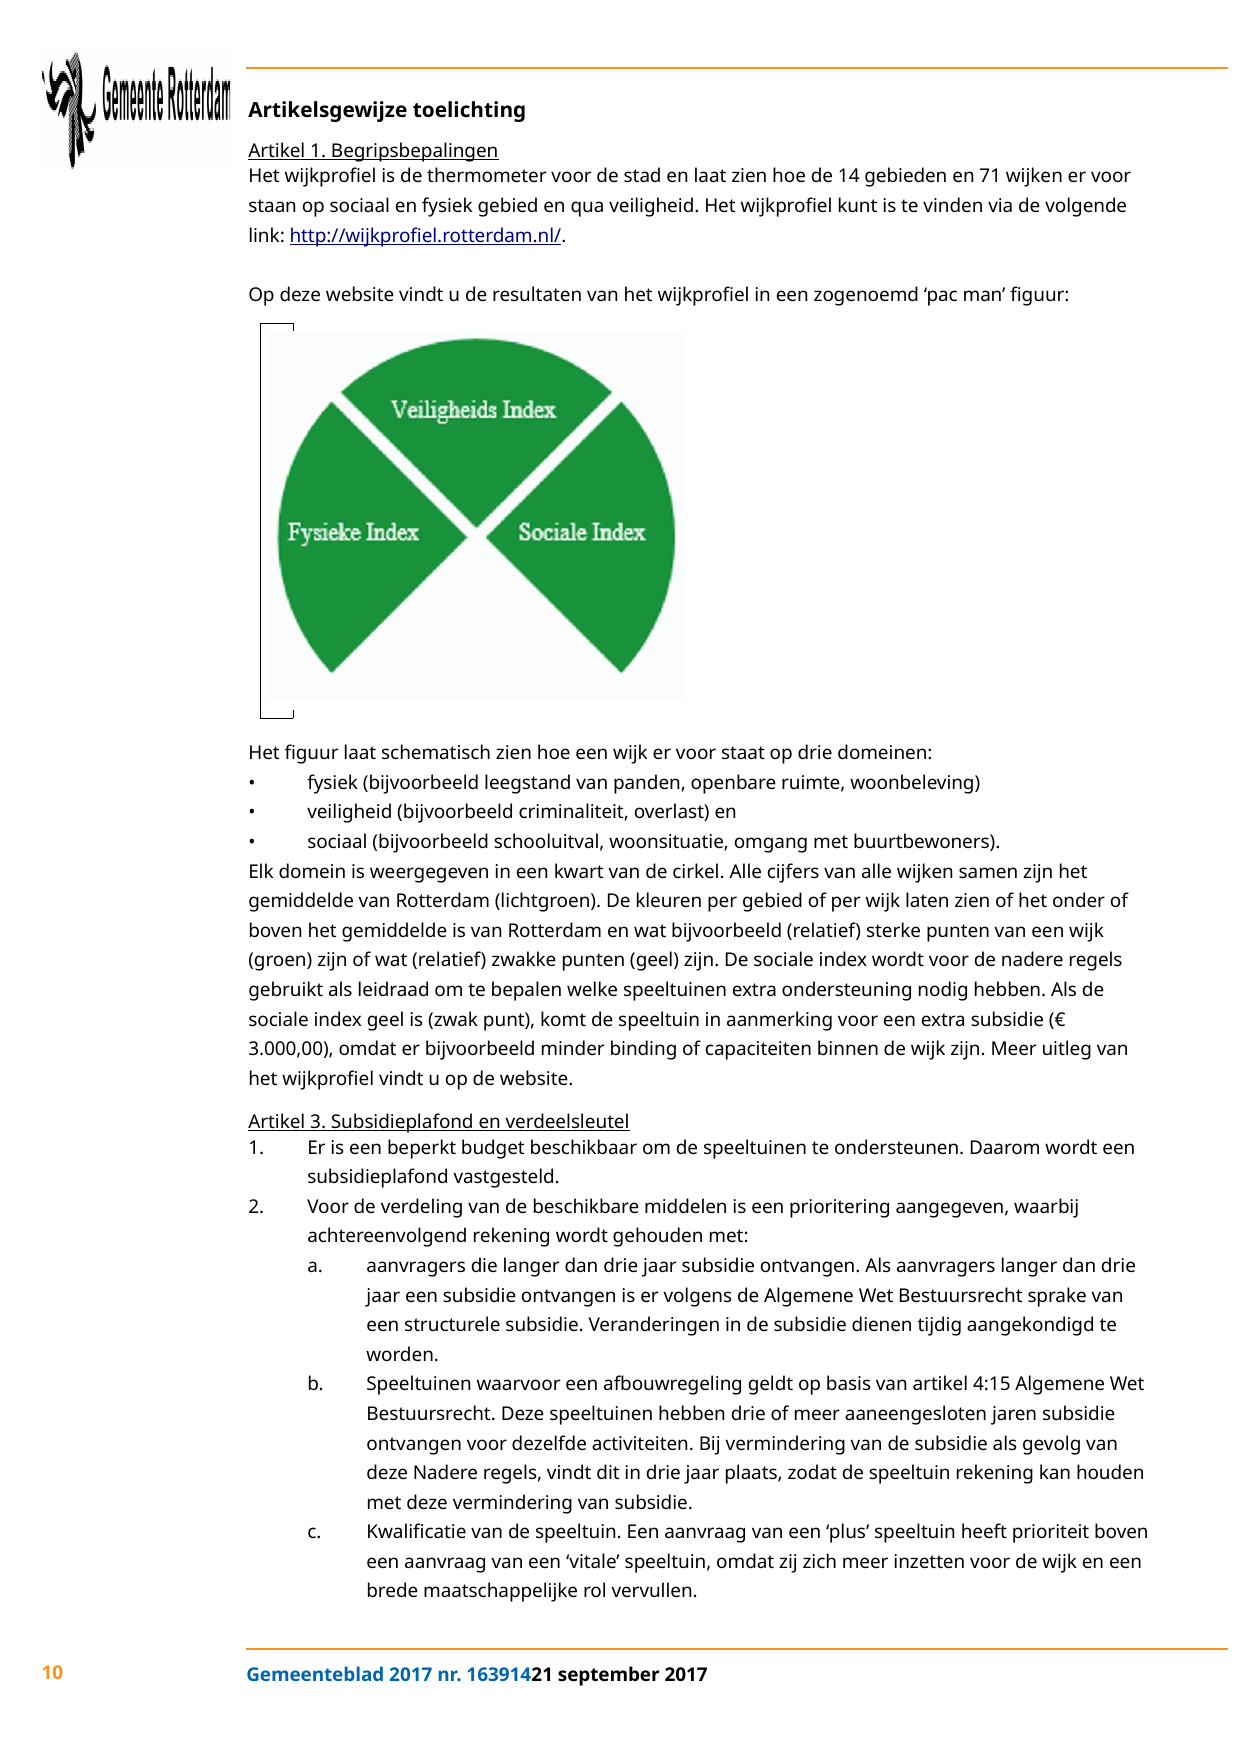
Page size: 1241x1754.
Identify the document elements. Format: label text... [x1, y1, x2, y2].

list Speeltuinen waarvoor een afbouwregeling geldt op basis van artikel 4:15 Algemene Wet Bestuursrecht. Deze speeltuinen hebben drie of meer aaneengesloten jaren subsidie ontvangen voor dezelfde activiteiten. Bij vermindering van de subsidie als gevolg van deze Nadere regels, vindt dit in drie jaar plaats, zodat de speeltuin rekening kan houden met deze vermindering van subsidie. [307, 1371, 1152, 1514]
picture [41, 47, 231, 172]
text Artikelsgewijze toelichting [248, 95, 1152, 123]
text Het wijkprofiel is de thermometer voor de stad en laat zien hoe de 14 gebieden en 71 wijken er voor staan op sociaal en fysiek gebied en qua veiligheid. Het wijkprofiel kunt is te vinden via de volgende link: http://wijkprofiel.rotterdam.nl/. [248, 163, 1152, 247]
list aanvragers die langer dan drie jaar subsidie ontvangen. Als aanvragers langer dan drie jaar een subsidie ontvangen is er volgens de Algemene Wet Bestuursrecht sprake van een structurele subsidie. Veranderingen in de subsidie dienen tijdig aangekondigd te worden. [307, 1252, 1152, 1367]
list Kwalificatie van de speeltuin. Een aanvraag van een ‘plus’ speeltuin heeft prioriteit boven een aanvraag van een ‘vitale’ speeltuin, omdat zij zich meer inzetten voor de wijk en een brede maatschappelijke rol vervullen. [307, 1518, 1152, 1603]
text Het figuur laat schematisch zien hoe een wijk er voor staat op drie domeinen: [248, 739, 1152, 765]
list Er is een beperkt budget beschikbaar om de speeltuinen te ondersteunen. Daarom wordt een subsidieplafond vastgesteld. [248, 1134, 1152, 1189]
list sociaal (bijvoorbeeld schooluitval, woonsituatie, omgang met buurtbewoners). [248, 828, 1152, 854]
text Op deze website vindt u de resultaten van het wijkprofiel in een zogenoemd ‘pac man’ figuur: [248, 281, 1152, 307]
text Artikel 3. Subsidieplafond en verdeelsleutel [248, 1108, 1152, 1134]
list veiligheid (bijvoorbeeld criminaliteit, overlast) en [248, 799, 1152, 824]
text Artikel 1. Begripsbepalingen [248, 137, 1152, 163]
list Voor de verdeling van de beschikbare middelen is een prioritering aangegeven, waarbij achtereenvolgend rekening wordt gehouden met: [248, 1193, 1152, 1248]
picture [268, 331, 683, 710]
text Elk domein is weergegeven in een kwart van de cirkel. Alle cijfers van alle wijken samen zijn het gemiddelde van Rotterdam (lichtgroen). De kleuren per gebied of per wijk laten zien of het onder of boven het gemiddelde is van Rotterdam en wat bijvoorbeeld (relatief) sterke punten van een wijk (groen) zijn of wat (relatief) zwakke punten (geel) zijn. De sociale index wordt voor de nadere regels gebruikt als leidraad om te bepalen welke speeltuinen extra ondersteuning nodig hebben. Als de sociale index geel is (zwak punt), komt de speeltuin in aanmerking voor een extra subsidie (€ 3.000,00), omdat er bijvoorbeeld minder binding of capaciteiten binnen de wijk zijn. Meer uitleg van het wijkprofiel vindt u op de website. [248, 858, 1152, 1091]
list fysiek (bijvoorbeeld leegstand van panden, openbare ruimte, woonbeleving) [248, 769, 1152, 795]
